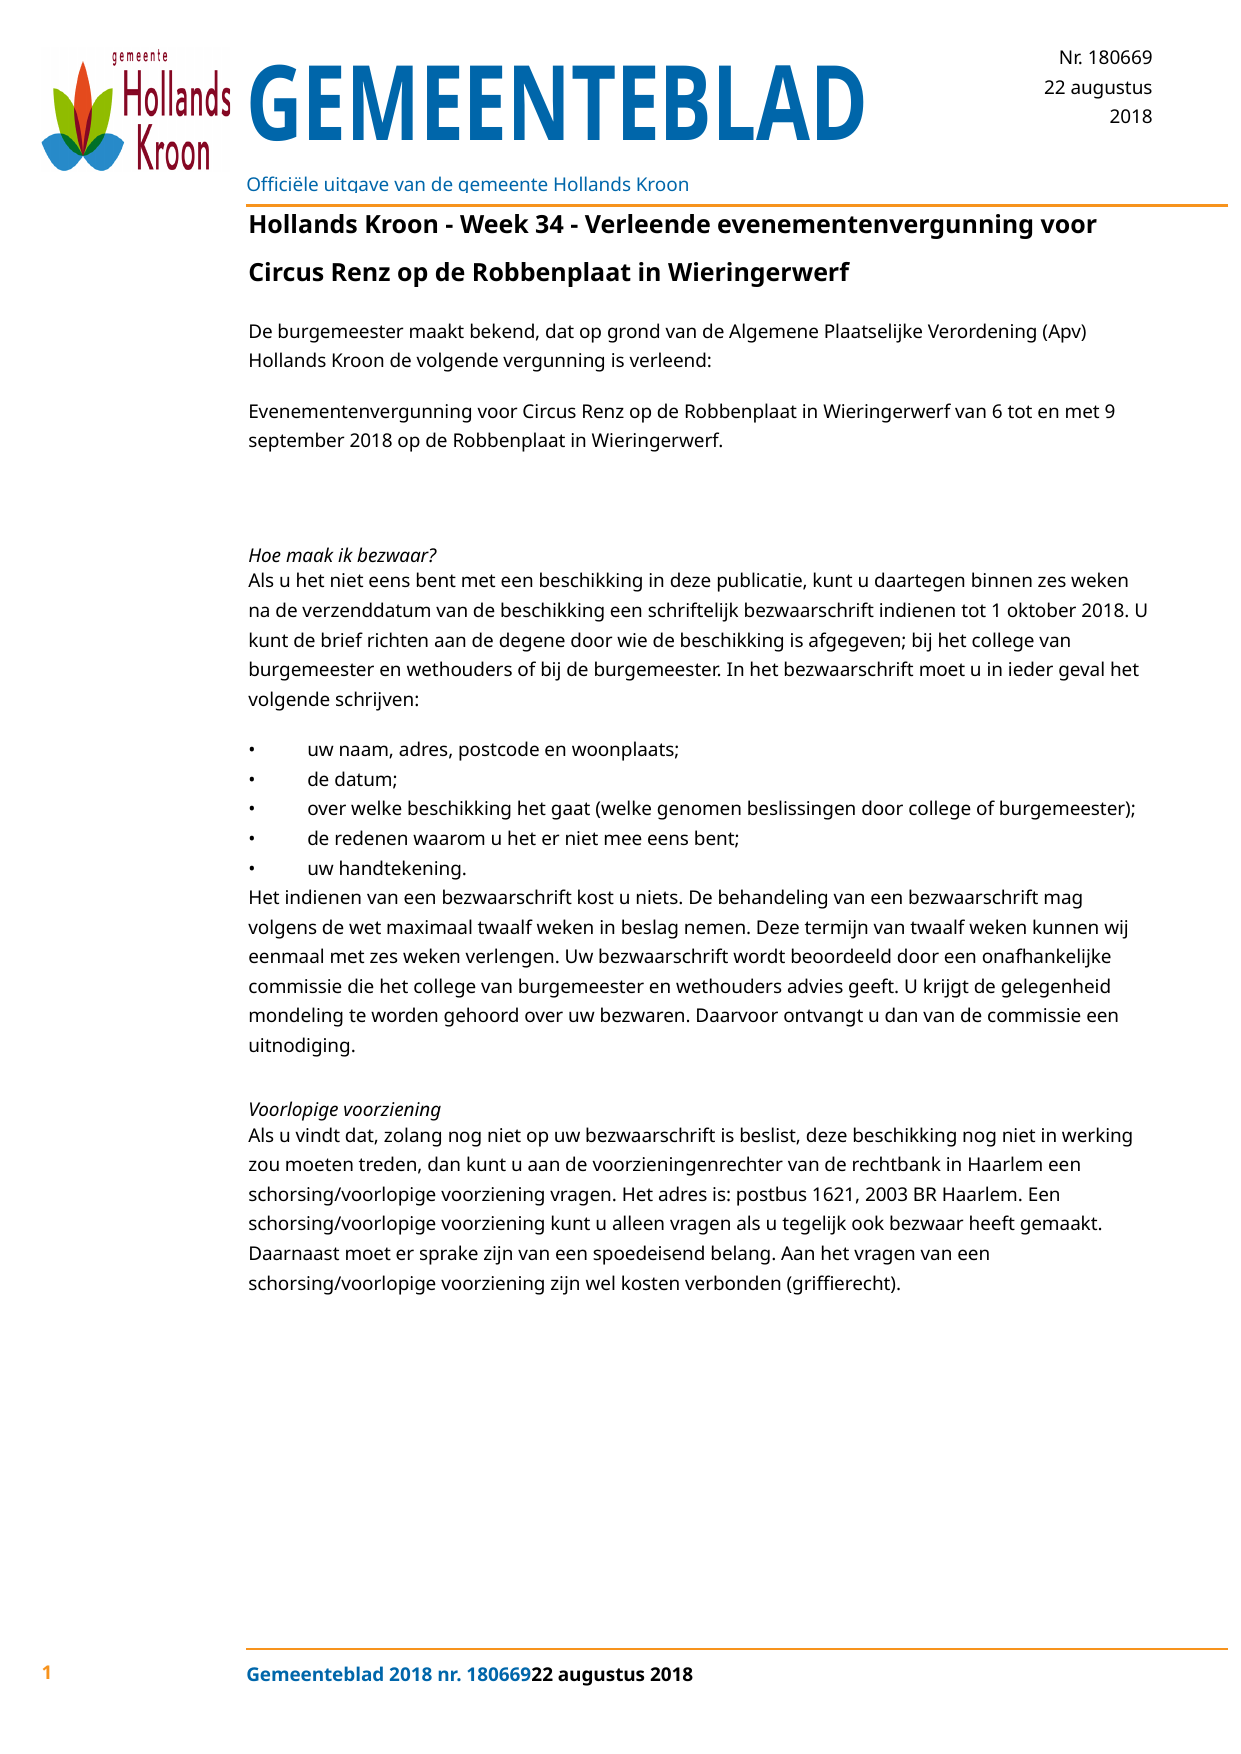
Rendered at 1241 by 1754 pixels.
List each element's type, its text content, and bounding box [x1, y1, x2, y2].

text Evenementenvergunning voor Circus Renz op de Robbenplaat in Wieringerwerf van 6 tot en met 9 september 2018 op de Robbenplaat in Wieringerwerf. [248, 398, 1152, 453]
text Voorlopige voorziening [248, 1096, 1152, 1122]
text Als u vindt dat, zolang nog niet op uw bezwaarschrift is beslist, deze beschikking nog niet in werking zou moeten treden, dan kunt u aan de voorzieningenrechter van de rechtbank in Haarlem een schorsing/voorlopige voorziening vragen. Het adres is: postbus 1621, 2003 BR Haarlem. Een schorsing/voorlopige voorziening kunt u alleen vragen als u tegelijk ook bezwaar heeft gemaakt. Daarnaast moet er sprake zijn van een spoedeisend belang. Aan het vragen van een schorsing/voorlopige voorziening zijn wel kosten verbonden (griffierecht). [248, 1122, 1152, 1296]
text Als u het niet eens bent met een beschikking in deze publicatie, kunt u daartegen binnen zes weken na de verzenddatum van de beschikking een schriftelijk bezwaarschrift indienen tot 1 oktober 2018. U kunt de brief richten aan de degene door wie de beschikking is afgegeven; bij het college van burgemeester en wethouders of bij de burgemeester. In het bezwaarschrift moet u in ieder geval het volgende schrijven: [248, 568, 1152, 712]
text De burgemeester maakt bekend, dat op grond van de Algemene Plaatselijke Verordening (Apv) Hollands Kroon de volgende vergunning is verleend: [248, 318, 1152, 373]
text Hoe maak ik bezwaar? [248, 542, 1152, 568]
text Het indienen van een bezwaarschrift kost u niets. De behandeling van een bezwaarschrift mag volgens de wet maximaal twaalf weken in beslag nemen. Deze termijn van twaalf weken kunnen wij eenmaal met zes weken verlengen. Uw bezwaarschrift wordt beoordeeld door een onafhankelijke commissie die het college van burgemeester en wethouders advies geeft. U krijgt de gelegenheid mondeling te worden gehoord over uw bezwaren. Daarvoor ontvangt u dan van de commissie een uitnodiging. [248, 884, 1152, 1058]
list de redenen waarom u het er niet mee eens bent; [248, 825, 1152, 851]
list de datum; [248, 766, 1152, 792]
list uw handtekening. [248, 855, 1152, 880]
picture [41, 47, 231, 172]
list uw naam, adres, postcode en woonplaats; [248, 736, 1152, 762]
text Hollands Kroon - Week 34 - Verleende evenementenvergunning voor Circus Renz op de Robbenplaat in Wieringerwerf [248, 207, 1152, 288]
list over welke beschikking het gaat (welke genomen beslissingen door college of burgemeester); [248, 796, 1152, 821]
